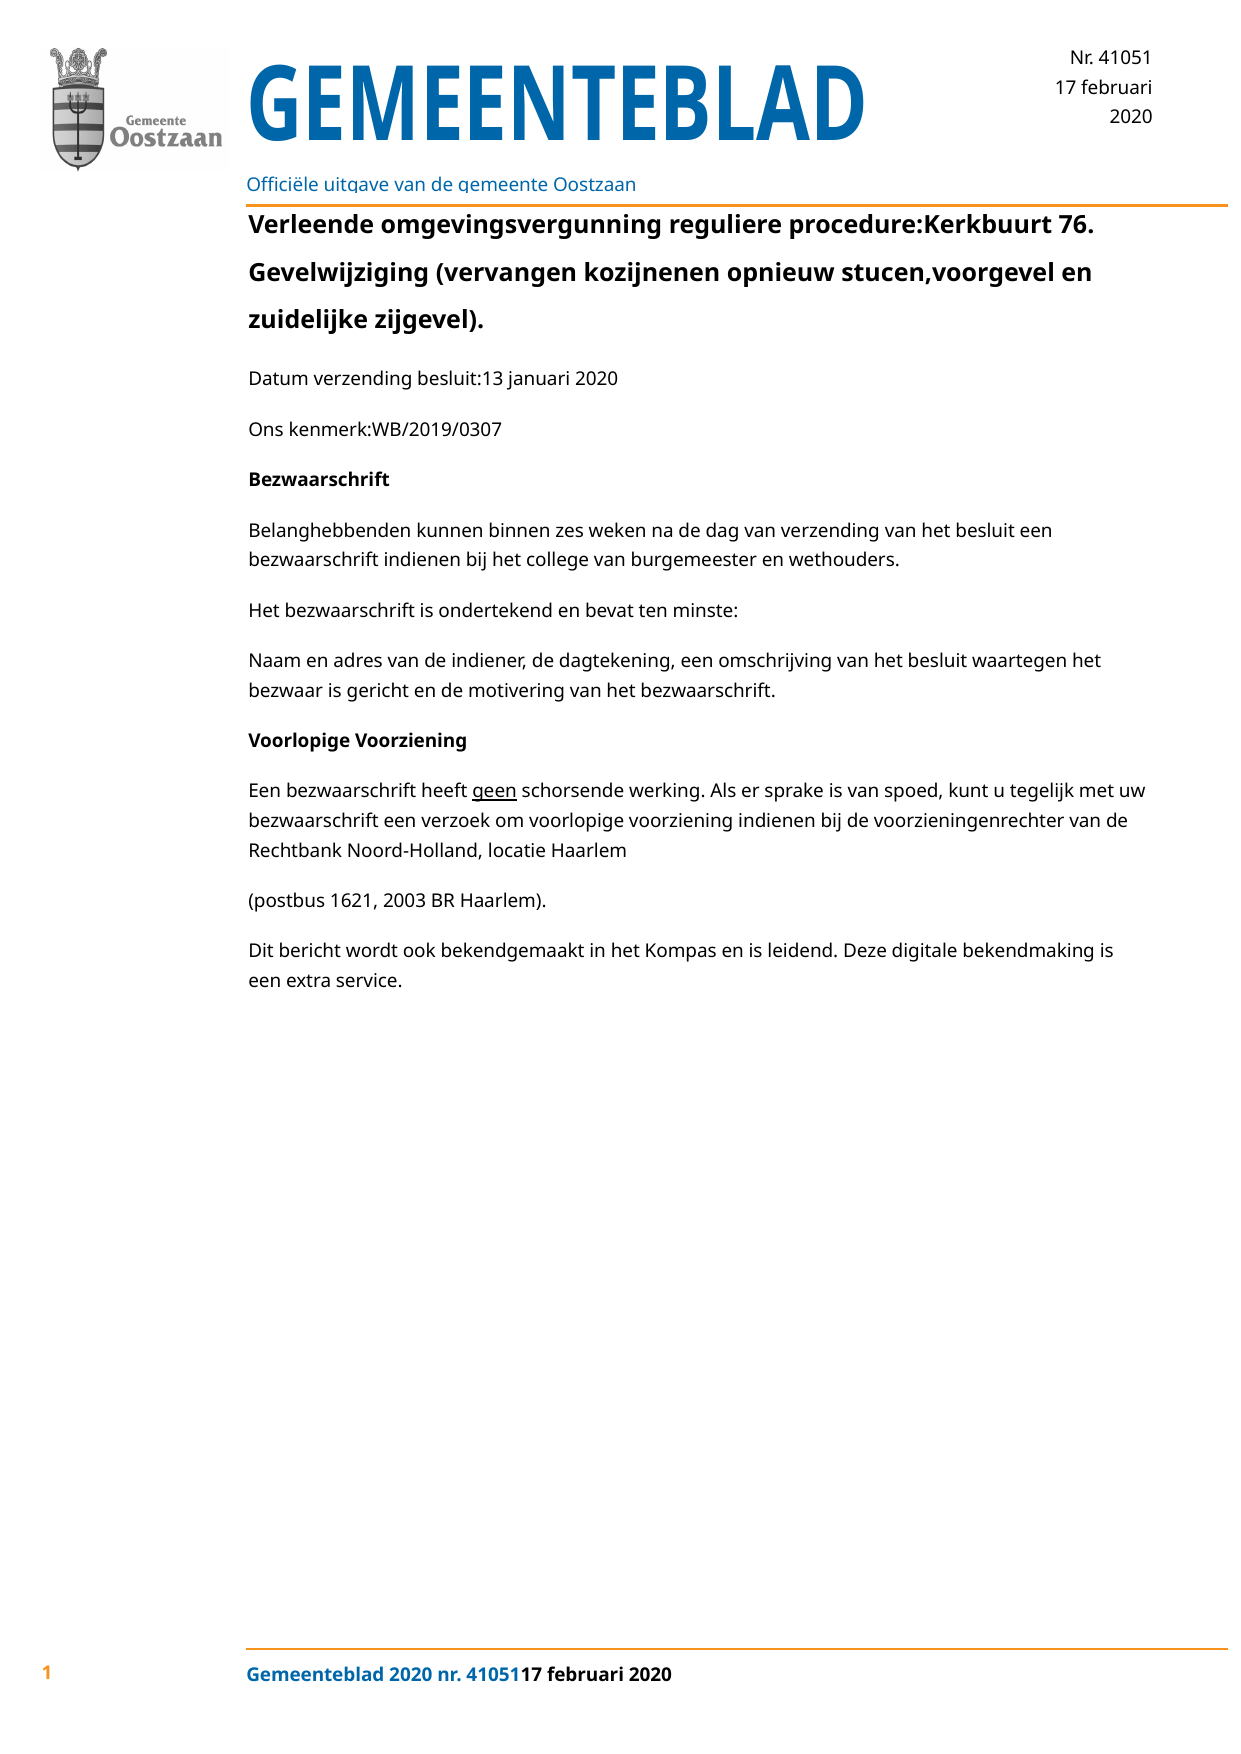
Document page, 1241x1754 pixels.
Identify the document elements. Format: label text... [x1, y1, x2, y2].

text Belanghebbenden kunnen binnen zes weken na de dag van verzending van het besluit een bezwaarschrift indienen bij het college van burgemeester en wethouders. [248, 517, 1152, 572]
text Bezwaarschrift [248, 466, 1152, 492]
text Voorlopige Voorziening [248, 727, 1152, 753]
text (postbus 1621, 2003 BR Haarlem). [248, 887, 1152, 913]
picture [41, 47, 231, 172]
text Verleende omgevingsvergunning reguliere procedure:Kerkbuurt 76. Gevelwijziging (vervangen kozijnenen opnieuw stucen,voorgevel en zuidelijke zijgevel). [248, 207, 1152, 336]
text Ons kenmerk:WB/2019/0307 [248, 416, 1152, 442]
text Een bezwaarschrift heeft geen schorsende werking. Als er sprake is van spoed, kunt u tegelijk met uw bezwaarschrift een verzoek om voorlopige voorziening indienen bij de voorzieningenrechter van de Rechtbank Noord-Holland, locatie Haarlem [248, 778, 1152, 862]
text Dit bericht wordt ook bekendgemaakt in het Kompas en is leidend. Deze digitale bekendmaking is een extra service. [248, 938, 1152, 993]
text Datum verzending besluit:13 januari 2020 [248, 366, 1152, 391]
text Het bezwaarschrift is ondertekend en bevat ten minste: [248, 597, 1152, 622]
text Naam en adres van de indiener, de dagtekening, een omschrijving van het besluit waartegen het bezwaar is gericht en de motivering van het bezwaarschrift. [248, 647, 1152, 702]
